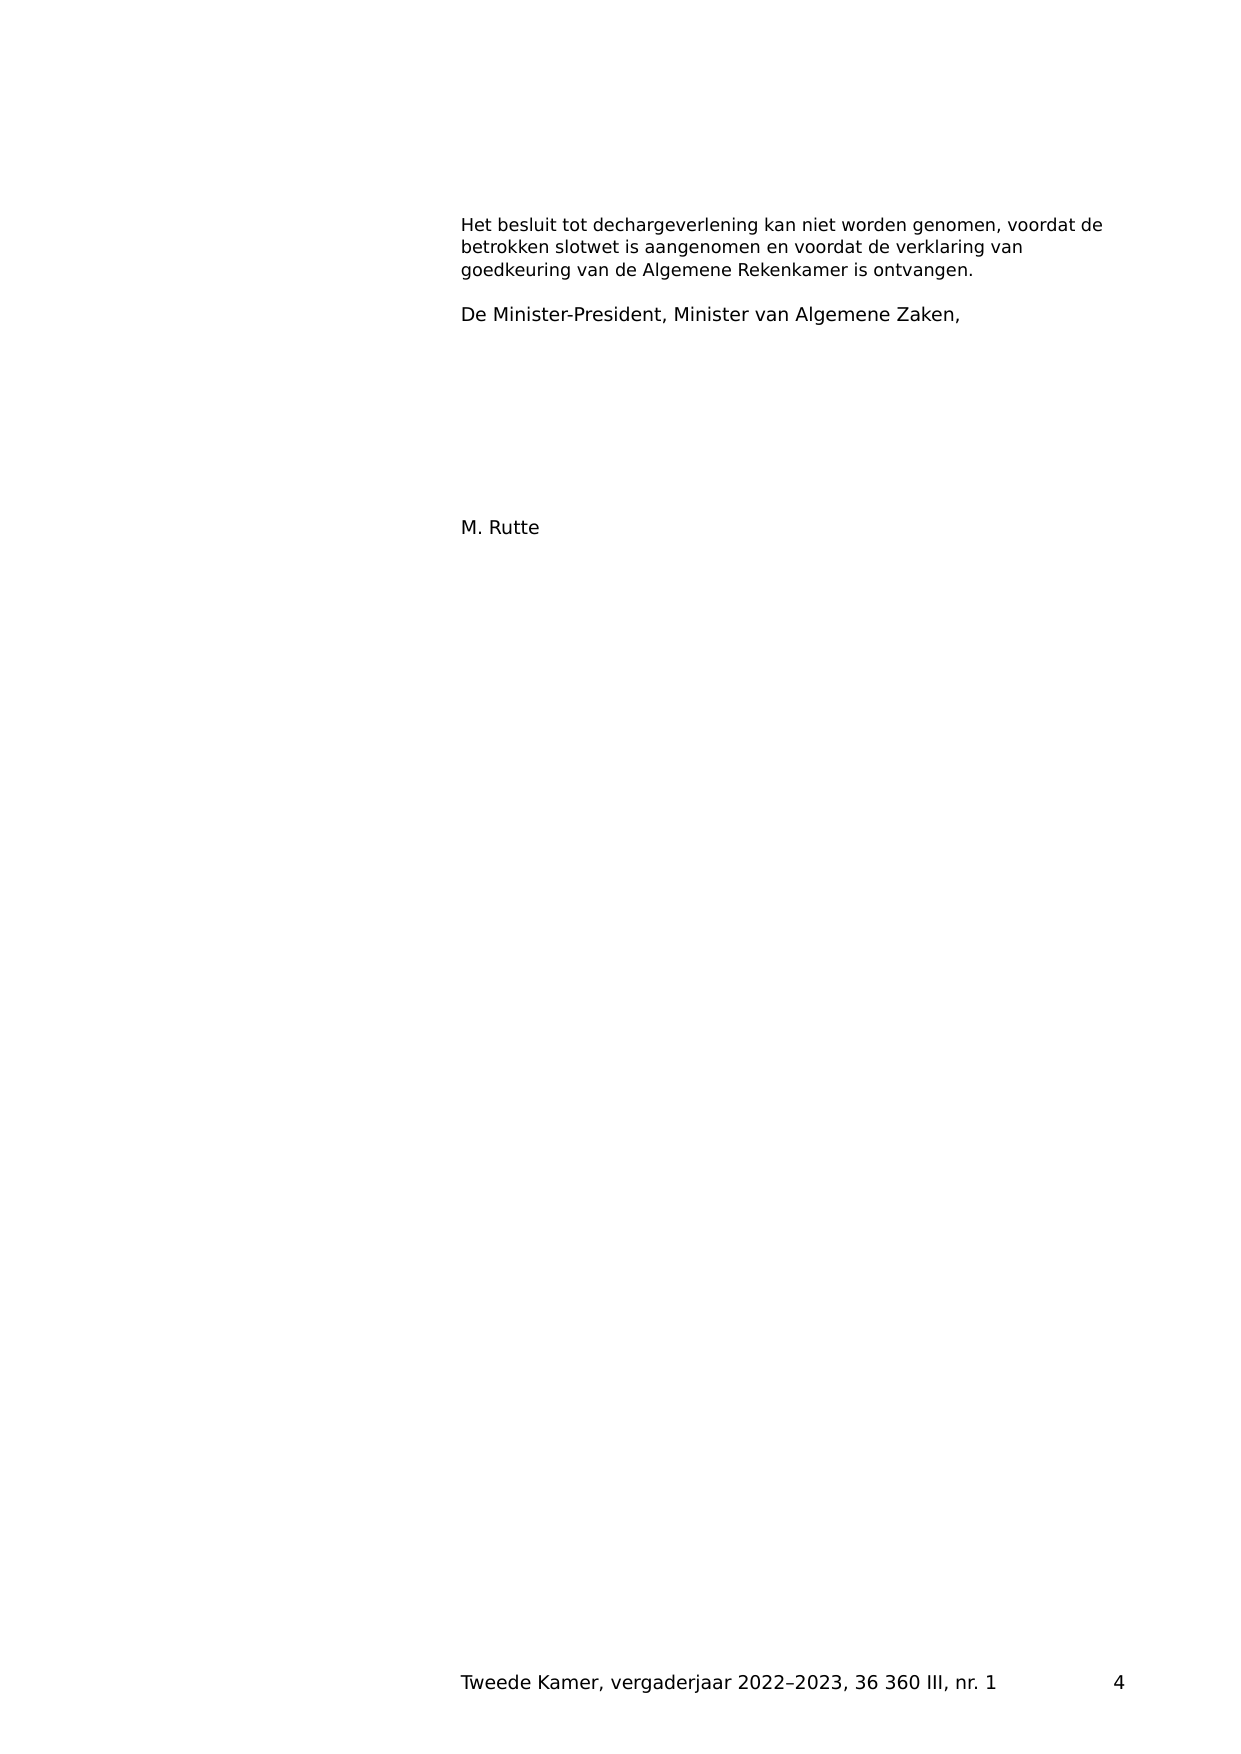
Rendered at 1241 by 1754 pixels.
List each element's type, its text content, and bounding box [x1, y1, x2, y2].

text Het besluit tot dechargeverlening kan niet worden genomen, voordat de betrokken slotwet is aangenomen en voordat de verklaring van goedkeuring van de Algemene Rekenkamer is ontvangen. [461, 213, 1125, 281]
text M. Rutte [461, 517, 1125, 539]
text De Minister-President, Minister van Algemene Zaken, [461, 304, 1125, 326]
